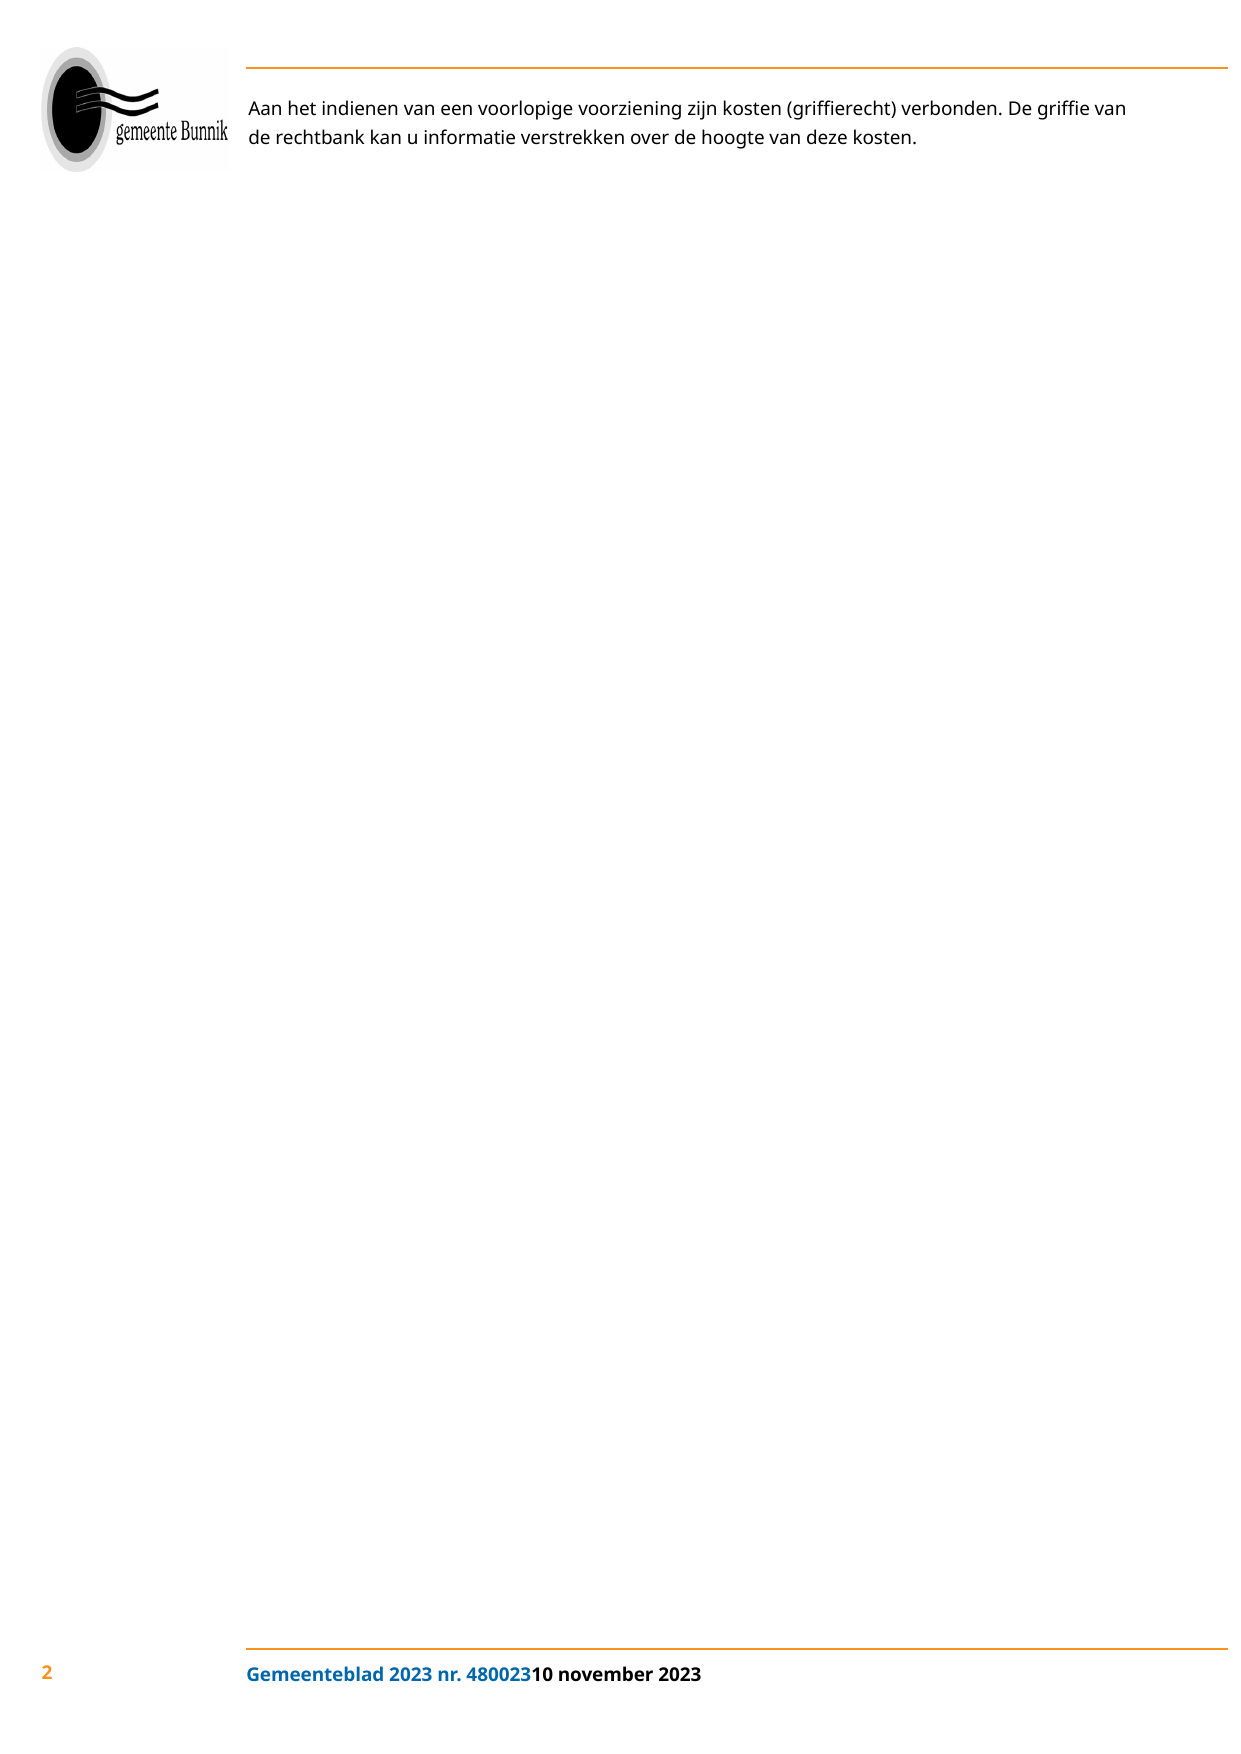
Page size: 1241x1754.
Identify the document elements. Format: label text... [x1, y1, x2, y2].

text Aan het indienen van een voorlopige voorziening zijn kosten (griffierecht) verbonden. De griffie van de rechtbank kan u informatie verstrekken over de hoogte van deze kosten. [248, 95, 1152, 150]
picture [41, 47, 231, 172]
